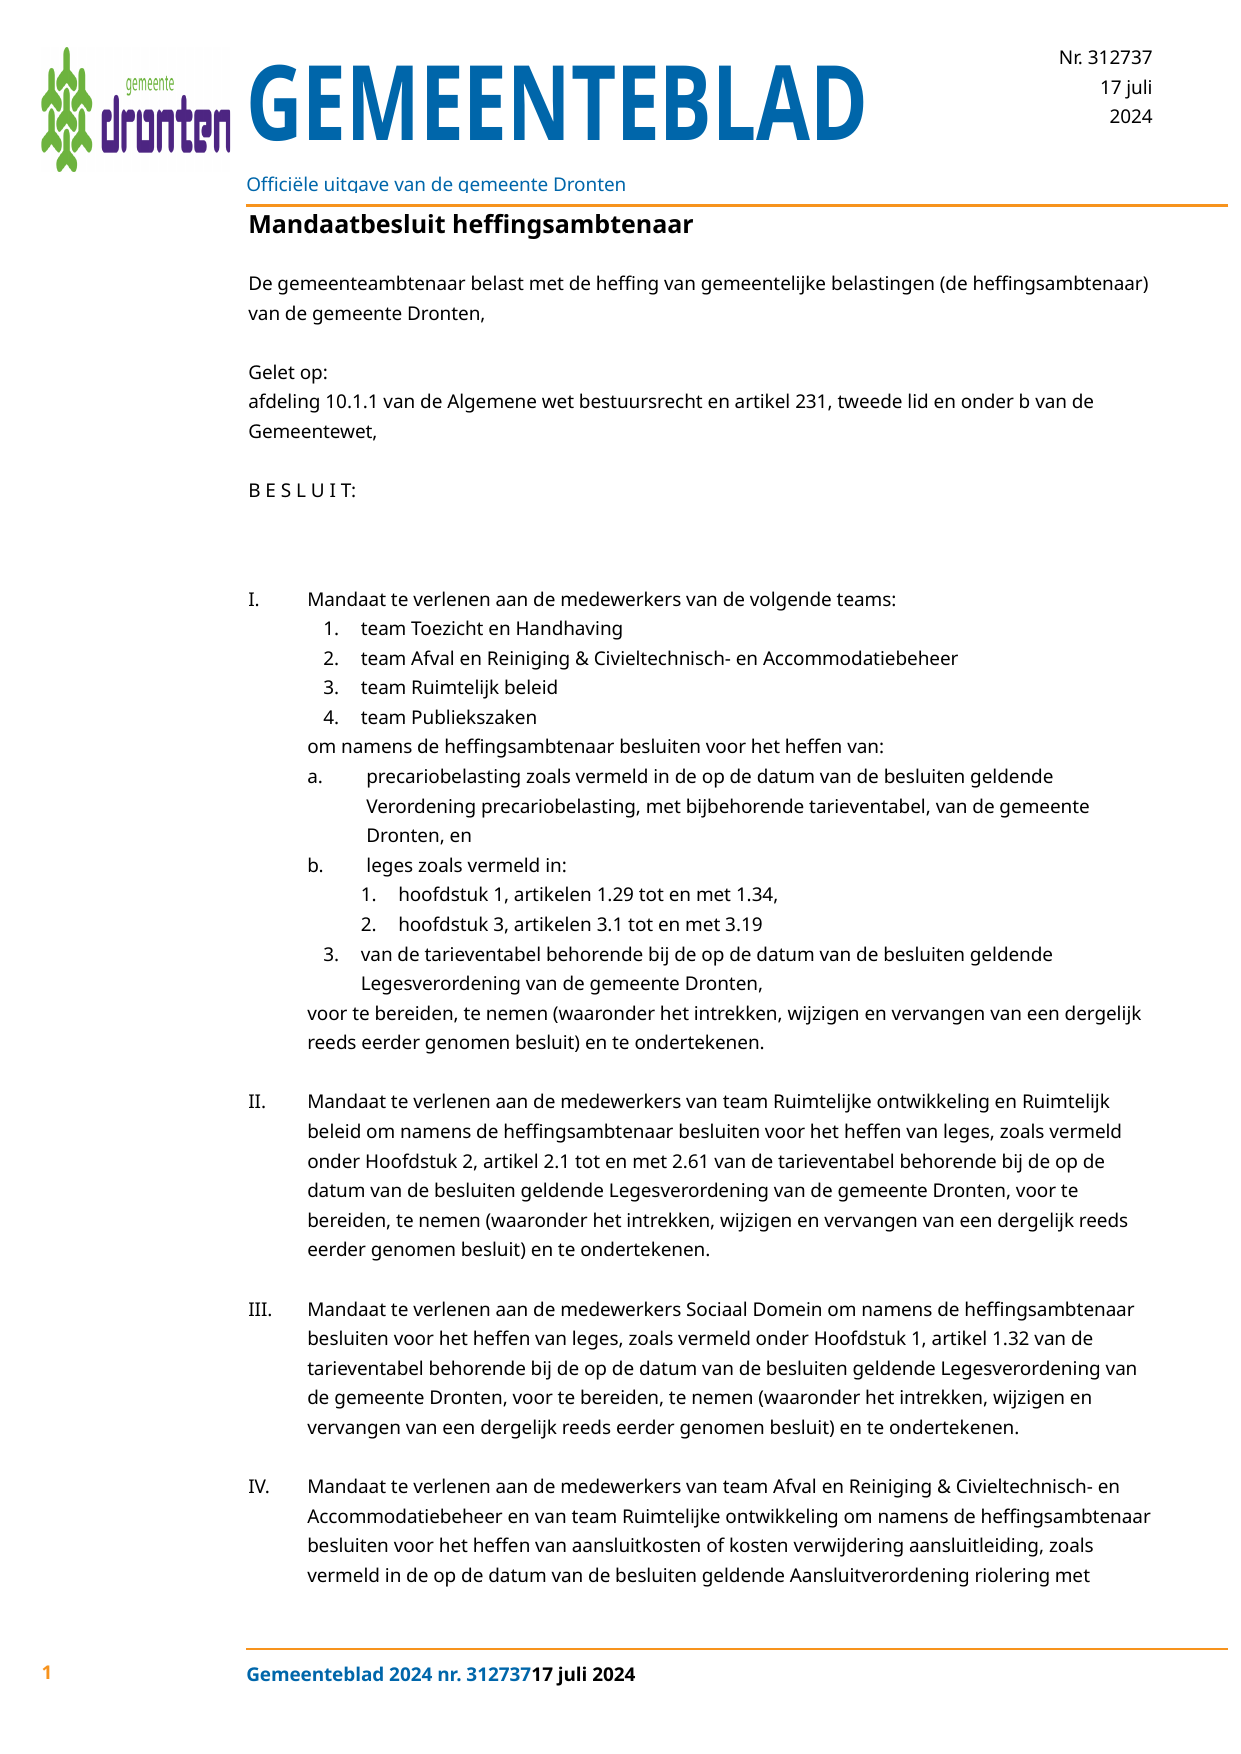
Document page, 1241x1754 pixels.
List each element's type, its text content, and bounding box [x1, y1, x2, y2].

list Mandaat te verlenen aan de medewerkers van de volgende teams: [248, 586, 1152, 612]
list van de tarieventabel behorende bij de op de datum van de besluiten geldende Legesverordening van de gemeente Dronten, [323, 941, 1152, 996]
text De gemeenteambtenaar belast met de heffing van gemeentelijke belastingen (de heffingsambtenaar) van de gemeente Dronten, [248, 270, 1152, 326]
text afdeling 10.1.1 van de Algemene wet bestuursrecht en artikel 231, tweede lid en onder b van de Gemeentewet, [248, 389, 1152, 444]
list team Toezicht en Handhaving [323, 615, 1152, 641]
list team Afval en Reiniging & Civieltechnisch- en Accommodatiebeheer [323, 645, 1152, 671]
list hoofdstuk 1, artikelen 1.29 tot en met 1.34, [361, 882, 1152, 907]
picture [41, 47, 231, 172]
text B E S L U I T: [248, 477, 1152, 503]
list hoofdstuk 3, artikelen 3.1 tot en met 3.19 [361, 911, 1152, 937]
list team Ruimtelijk beleid [323, 674, 1152, 700]
text Mandaatbesluit heffingsambtenaar [248, 207, 1152, 241]
list leges zoals vermeld in: [307, 852, 1152, 878]
list voor te bereiden, te nemen (waaronder het intrekken, wijzigen en vervangen van een dergelijk reeds eerder genomen besluit) en te ondertekenen. [248, 1000, 1152, 1055]
list Mandaat te verlenen aan de medewerkers van team Ruimtelijke ontwikkeling en Ruimtelijk beleid om namens de heffingsambtenaar besluiten voor het heffen van leges, zoals vermeld onder Hoofdstuk 2, artikel 2.1 tot en met 2.61 van de tarieventabel behorende bij de op de datum van de besluiten geldende Legesverordening van de gemeente Dronten, voor te bereiden, te nemen (waaronder het intrekken, wijzigen en vervangen van een dergelijk reeds eerder genomen besluit) en te ondertekenen. [248, 1089, 1152, 1262]
list precariobelasting zoals vermeld in de op de datum van de besluiten geldende Verordening precariobelasting, met bijbehorende tarieventabel, van de gemeente Dronten, en [307, 763, 1152, 848]
list Mandaat te verlenen aan de medewerkers Sociaal Domein om namens de heffingsambtenaar besluiten voor het heffen van leges, zoals vermeld onder Hoofdstuk 1, artikel 1.32 van de tarieventabel behorende bij de op de datum van de besluiten geldende Legesverordening van de gemeente Dronten, voor te bereiden, te nemen (waaronder het intrekken, wijzigen en vervangen van een dergelijk reeds eerder genomen besluit) en te ondertekenen. [248, 1296, 1152, 1440]
list team Publiekszaken [323, 704, 1152, 730]
list Mandaat te verlenen aan de medewerkers van team Afval en Reiniging & Civieltechnisch- en Accommodatiebeheer en van team Ruimtelijke ontwikkeling om namens de heffingsambtenaar besluiten voor het heffen van aansluitkosten of kosten verwijdering aansluitleiding, zoals vermeld in de op de datum van de besluiten geldende Aansluitverordening riolering met [248, 1473, 1152, 1588]
list om namens de heffingsambtenaar besluiten voor het heffen van: [248, 734, 1152, 759]
text Gelet op: [248, 359, 1152, 385]
